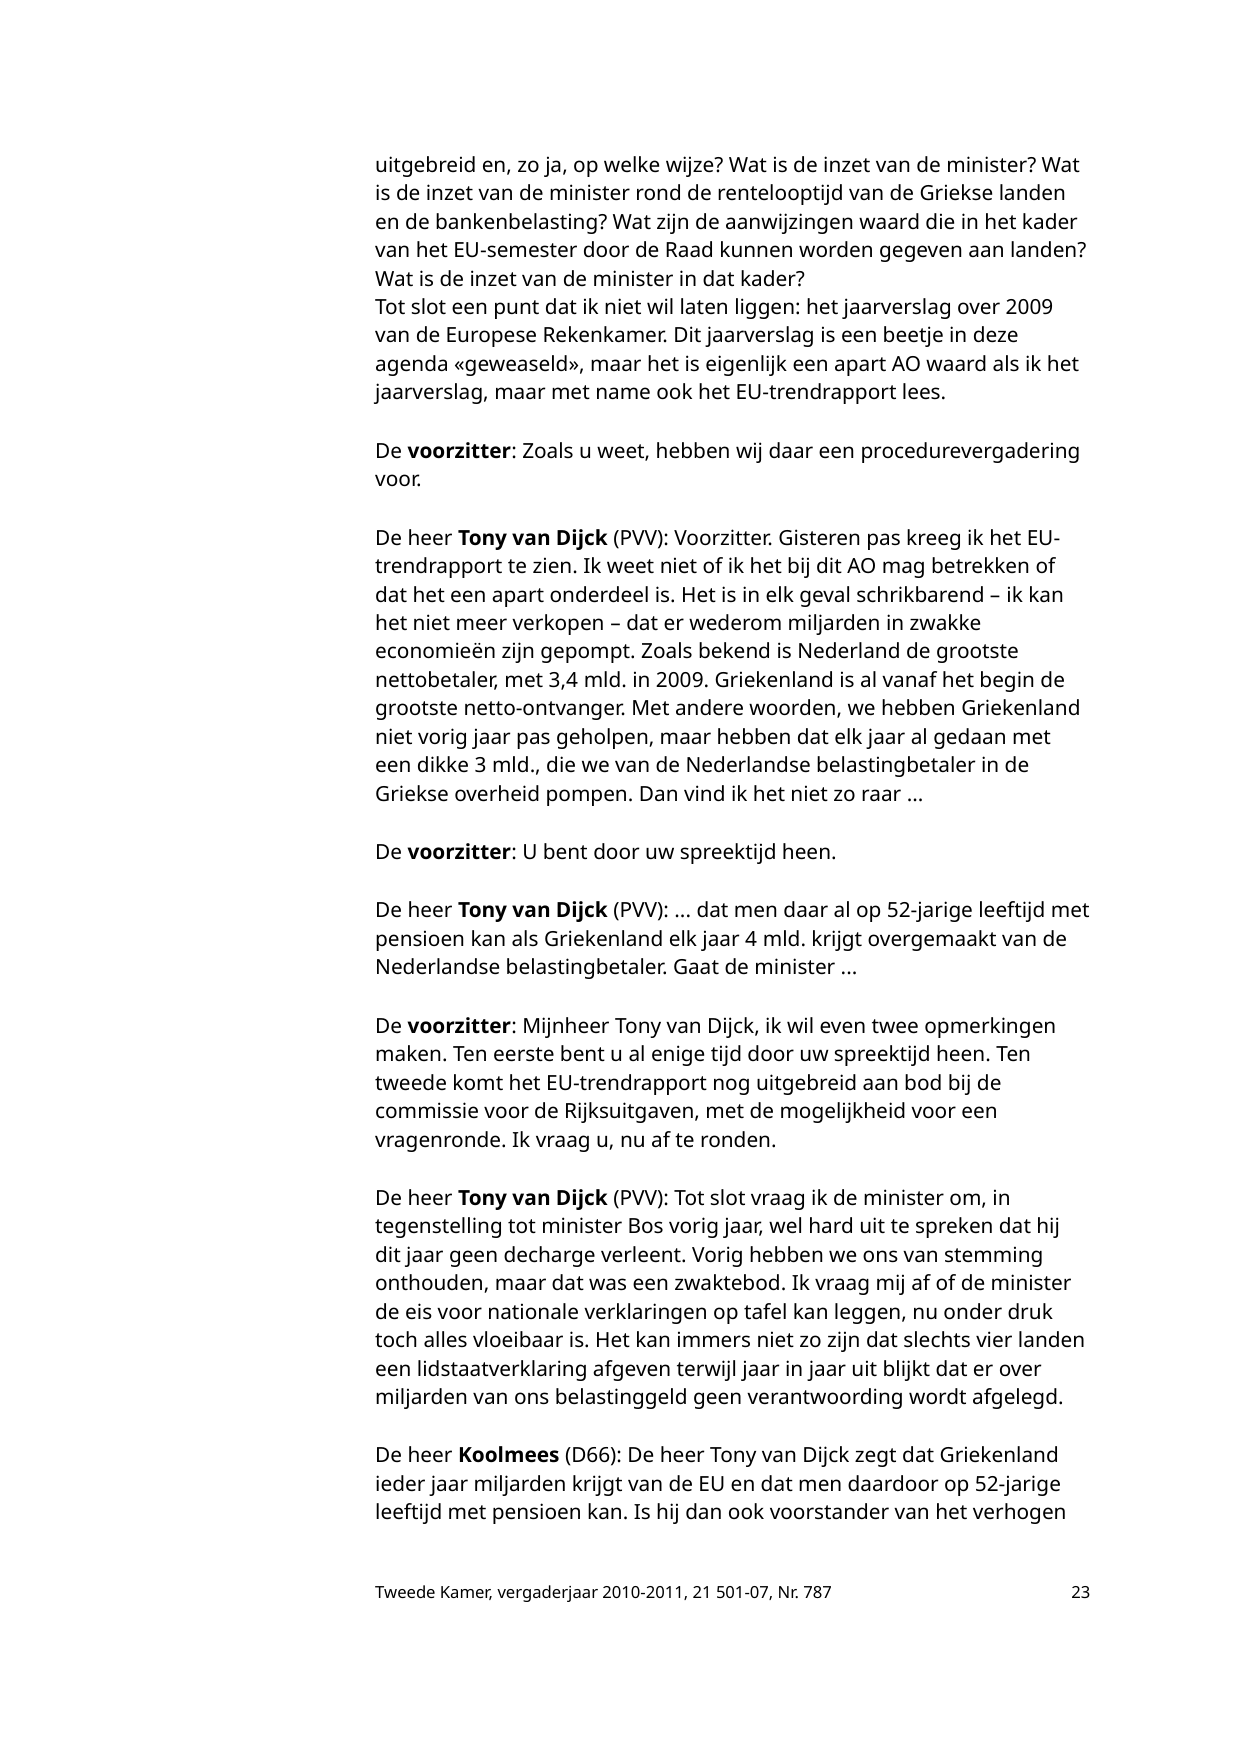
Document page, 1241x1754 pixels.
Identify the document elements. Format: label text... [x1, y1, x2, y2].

text De heer Tony van Dijck (PVV): Voorzitter. Gisteren pas kreeg ik het EU-trendrapport te zien. Ik weet niet of ik het bij dit AO mag betrekken of dat het een apart onderdeel is. Het is in elk geval schrikbarend – ik kan het niet meer verkopen – dat er wederom miljarden in zwakke economieën zijn gepompt. Zoals bekend is Nederland de grootste nettobetaler, met 3,4 mld. in 2009. Griekenland is al vanaf het begin de grootste netto-ontvanger. Met andere woorden, we hebben Griekenland niet vorig jaar pas geholpen, maar hebben dat elk jaar al gedaan met een dikke 3 mld., die we van de Nederlandse belastingbetaler in de Griekse overheid pompen. Dan vind ik het niet zo raar ... [375, 523, 1090, 807]
text Tot slot een punt dat ik niet wil laten liggen: het jaarverslag over 2009 van de Europese Rekenkamer. Dit jaarverslag is een beetje in deze agenda «geweaseld», maar het is eigenlijk een apart AO waard als ik het jaarverslag, maar met name ook het EU-trendrapport lees. [375, 292, 1090, 406]
text De voorzitter: Zoals u weet, hebben wij daar een procedurevergadering voor. [375, 436, 1090, 493]
text De voorzitter: U bent door uw spreektijd heen. [375, 837, 1090, 866]
text De heer Tony van Dijck (PVV): Tot slot vraag ik de minister om, in tegenstelling tot minister Bos vorig jaar, wel hard uit te spreken dat hij dit jaar geen decharge verleent. Vorig hebben we ons van stemming onthouden, maar dat was een zwaktebod. Ik vraag mij af of de minister de eis voor nationale verklaringen op tafel kan leggen, nu onder druk toch alles vloeibaar is. Het kan immers niet zo zijn dat slechts vier landen een lidstaatverklaring afgeven terwijl jaar in jaar uit blijkt dat er over miljarden van ons belastinggeld geen verantwoording wordt afgelegd. [375, 1183, 1090, 1411]
text De voorzitter: Mijnheer Tony van Dijck, ik wil even twee opmerkingen maken. Ten eerste bent u al enige tijd door uw spreektijd heen. Ten tweede komt het EU-trendrapport nog uitgebreid aan bod bij de commissie voor de Rijksuitgaven, met de mogelijkheid voor een vragenronde. Ik vraag u, nu af te ronden. [375, 1011, 1090, 1153]
text De heer Koolmees (D66): De heer Tony van Dijck zegt dat Griekenland ieder jaar miljarden krijgt van de EU en dat men daardoor op 52-jarige leeftijd met pensioen kan. Is hij dan ook voorstander van het verhogen [375, 1441, 1090, 1526]
text uitgebreid en, zo ja, op welke wijze? Wat is de inzet van de minister? Wat is de inzet van de minister rond de rentelooptijd van de Griekse landen en de bankenbelasting? Wat zijn de aanwijzingen waard die in het kader van het EU-semester door de Raad kunnen worden gegeven aan landen? Wat is de inzet van de minister in dat kader? [375, 150, 1090, 292]
text De heer Tony van Dijck (PVV): ... dat men daar al op 52-jarige leeftijd met pensioen kan als Griekenland elk jaar 4 mld. krijgt overgemaakt van de Nederlandse belastingbetaler. Gaat de minister ... [375, 896, 1090, 981]
